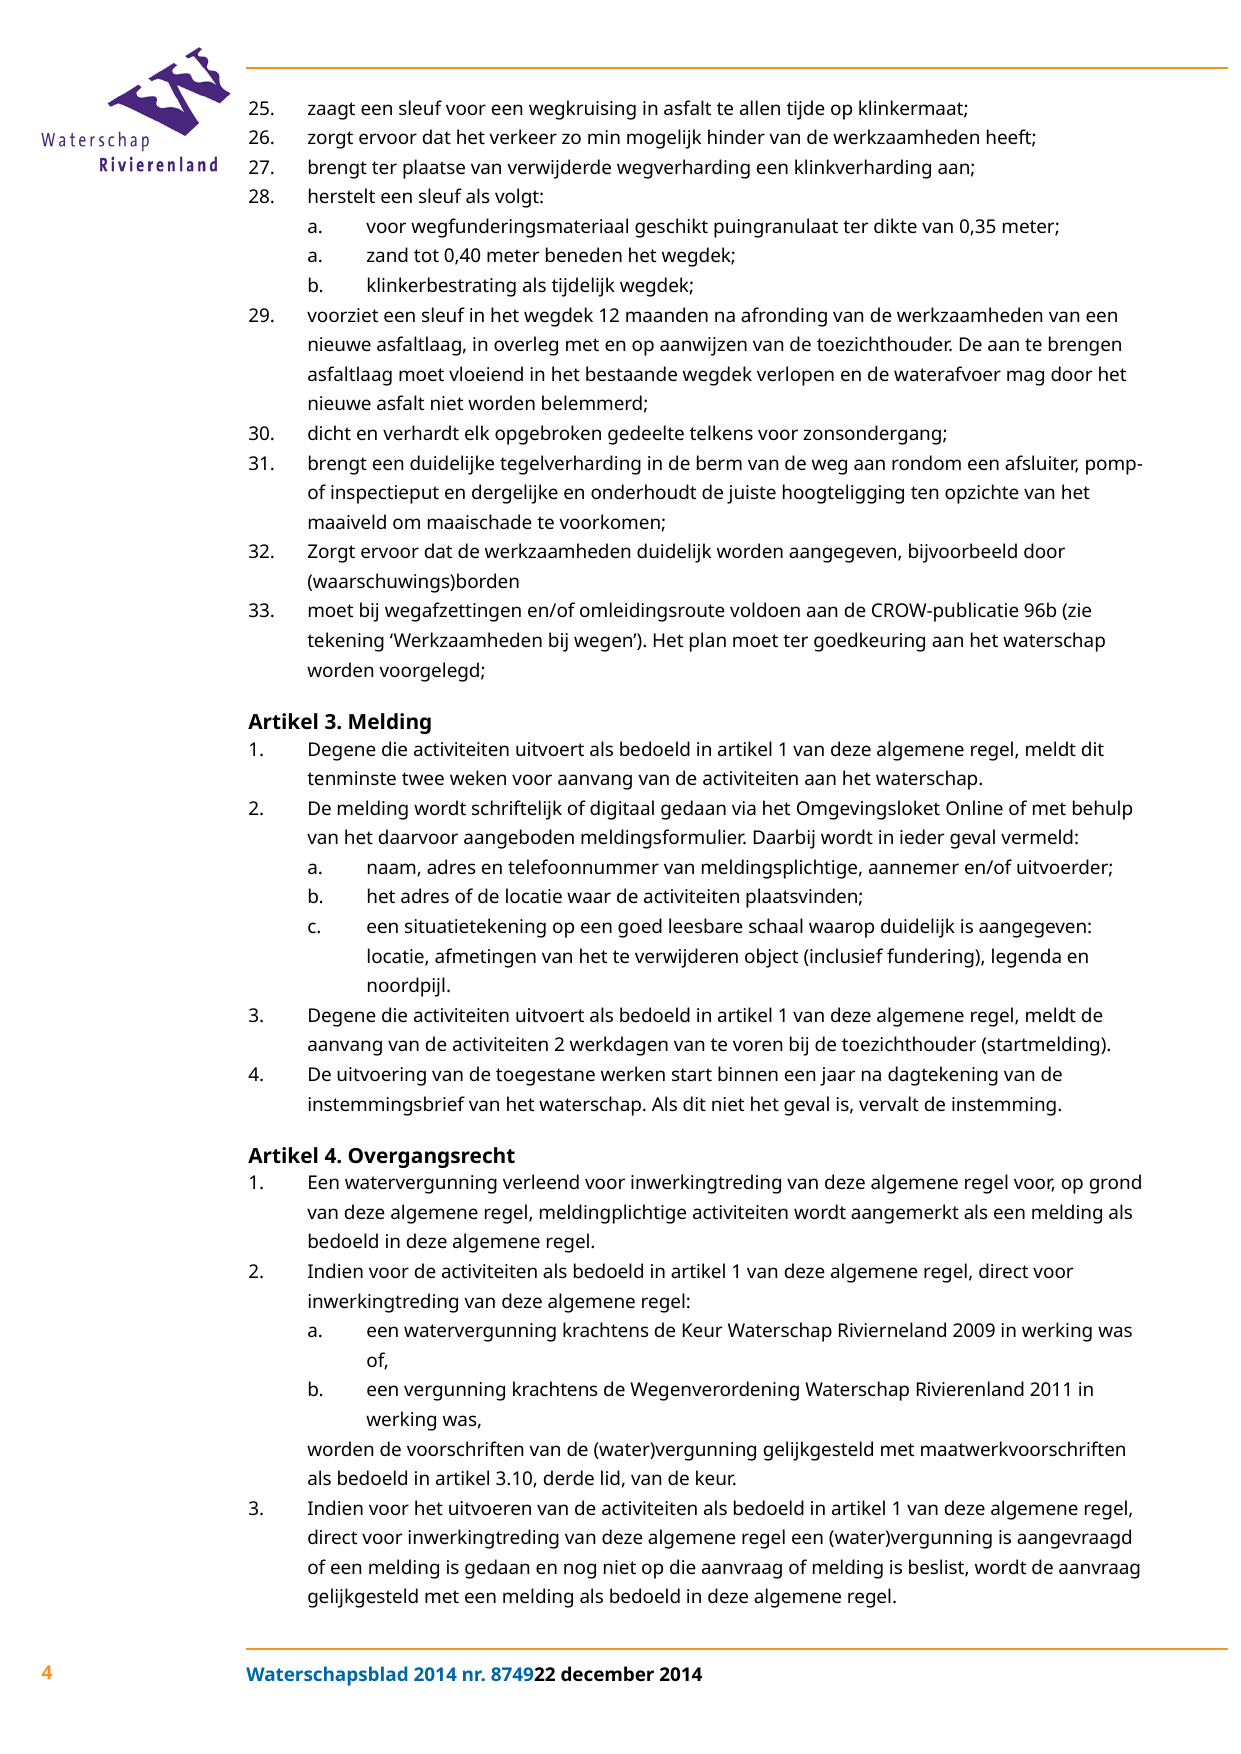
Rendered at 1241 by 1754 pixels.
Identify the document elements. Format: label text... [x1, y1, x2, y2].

list het adres of de locatie waar de activiteiten plaatsvinden; [307, 884, 1152, 909]
list zand tot 0,40 meter beneden het wegdek; [307, 243, 1152, 268]
list klinkerbestrating als tijdelijk wegdek; [307, 272, 1152, 298]
list Zorgt ervoor dat de werkzaamheden duidelijk worden aangegeven, bijvoorbeeld door (waarschuwings)borden [248, 538, 1152, 594]
list Degene die activiteiten uitvoert als bedoeld in artikel 1 van deze algemene regel, meldt de aanvang van de activiteiten 2 werkdagen van te voren bij de toezichthouder (startmelding). [248, 1002, 1152, 1057]
list brengt een duidelijke tegelverharding in de berm van de weg aan rondom een afsluiter, pomp- of inspectieput en dergelijke en onderhoudt de juiste hoogteligging ten opzichte van het maaiveld om maaischade te voorkomen; [248, 450, 1152, 535]
list zaagt een sleuf voor een wegkruising in asfalt te allen tijde op klinkermaat; [248, 95, 1152, 121]
list herstelt een sleuf als volgt: [248, 183, 1152, 209]
list een watervergunning krachtens de Keur Waterschap Rivierneland 2009 in werking was of, [307, 1317, 1152, 1373]
list naam, adres en telefoonnummer van meldingsplichtige, aannemer en/of uitvoerder; [307, 854, 1152, 880]
list zorgt ervoor dat het verkeer zo min mogelijk hinder van de werkzaamheden heeft; [248, 124, 1152, 150]
list moet bij wegafzettingen en/of omleidingsroute voldoen aan de CROW-publicatie 96b (zie tekening ‘Werkzaamheden bij wegen’). Het plan moet ter goedkeuring aan het waterschap worden voorgelegd; [248, 598, 1152, 683]
list Indien voor het uitvoeren van de activiteiten als bedoeld in artikel 1 van deze algemene regel, direct voor inwerkingtreding van deze algemene regel een (water)vergunning is aangevraagd of een melding is gedaan en nog niet op die aanvraag of melding is beslist, wordt de aanvraag gelijkgesteld met een melding als bedoeld in deze algemene regel. [248, 1495, 1152, 1609]
list voor wegfunderingsmateriaal geschikt puingranulaat ter dikte van 0,35 meter; [307, 213, 1152, 239]
list een vergunning krachtens de Wegenverordening Waterschap Rivierenland 2011 in werking was, [307, 1377, 1152, 1432]
list een situatietekening op een goed leesbare schaal waarop duidelijk is aangegeven: locatie, afmetingen van het te verwijderen object (inclusief fundering), legenda en noordpijl. [307, 913, 1152, 998]
text Artikel 3. Melding [248, 707, 1152, 736]
list De melding wordt schriftelijk of digitaal gedaan via het Omgevingsloket Online of met behulp van het daarvoor aangeboden meldingsformulier. Daarbij wordt in ieder geval vermeld: [248, 795, 1152, 850]
picture [41, 47, 231, 172]
list worden de voorschriften van de (water)vergunning gelijkgesteld met maatwerkvoorschriften als bedoeld in artikel 3.10, derde lid, van de keur. [248, 1436, 1152, 1491]
list De uitvoering van de toegestane werken start binnen een jaar na dagtekening van de instemmingsbrief van het waterschap. Als dit niet het geval is, vervalt de instemming. [248, 1061, 1152, 1116]
list Een watervergunning verleend voor inwerkingtreding van deze algemene regel voor, op grond van deze algemene regel, meldingplichtige activiteiten wordt aangemerkt als een melding als bedoeld in deze algemene regel. [248, 1169, 1152, 1254]
text Artikel 4. Overgangsrecht [248, 1141, 1152, 1169]
list dicht en verhardt elk opgebroken gedeelte telkens voor zonsondergang; [248, 420, 1152, 446]
list Indien voor de activiteiten als bedoeld in artikel 1 van deze algemene regel, direct voor inwerkingtreding van deze algemene regel: [248, 1258, 1152, 1314]
list voorziet een sleuf in het wegdek 12 maanden na afronding van de werkzaamheden van een nieuwe asfaltlaag, in overleg met en op aanwijzen van de toezichthouder. De aan te brengen asfaltlaag moet vloeiend in het bestaande wegdek verlopen en de waterafvoer mag door het nieuwe asfalt niet worden belemmerd; [248, 302, 1152, 416]
list brengt ter plaatse van verwijderde wegverharding een klinkverharding aan; [248, 154, 1152, 180]
list Degene die activiteiten uitvoert als bedoeld in artikel 1 van deze algemene regel, meldt dit tenminste twee weken voor aanvang van de activiteiten aan het waterschap. [248, 736, 1152, 791]
